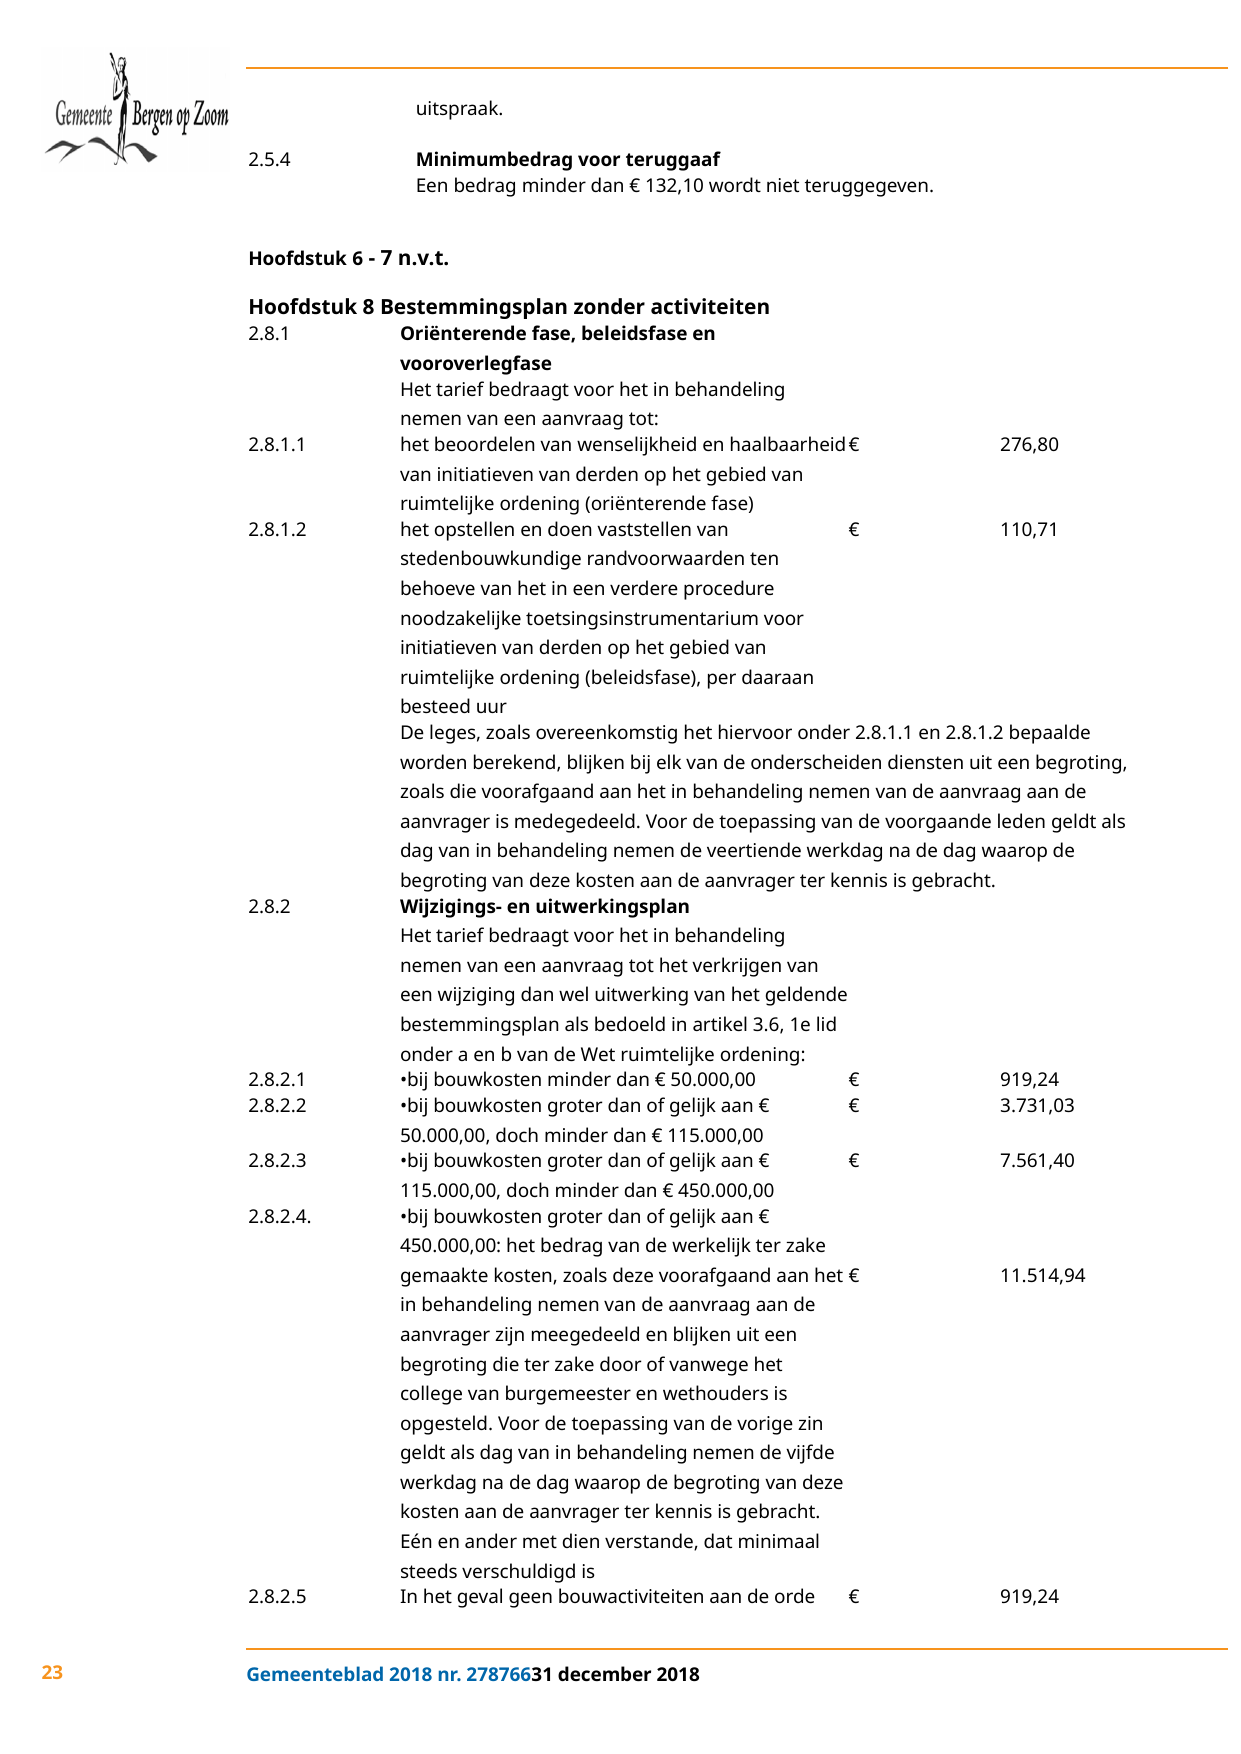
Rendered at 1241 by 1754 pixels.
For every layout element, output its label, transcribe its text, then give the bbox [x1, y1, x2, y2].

table_header 2.8.1 [248, 321, 400, 376]
table_cell 2.8.2.3 [248, 1148, 400, 1203]
table_cell •bij bouwkosten groter dan of gelijk aan € 450.000,00: het bedrag van de werkelijk ter zake gemaakte kosten, zoals deze voorafgaand aan het in behandeling nemen van de aanvraag aan de aanvrager zijn meegedeeld en blijken uit een begroting die ter zake door of vanwege het college van burgemeester en wethouders is opgesteld. Voor de toepassing van de vorige zin geldt als dag van in behandeling nemen de vijfde werkdag na de dag waarop de begroting van deze kosten aan de aanvrager ter kennis is gebracht. Eén en ander met dien verstande, dat minimaal steeds verschuldigd is [400, 1203, 848, 1584]
table_cell 110,71 [1000, 516, 1152, 719]
table_cell [248, 172, 416, 198]
text Hoofdstuk 8 Bestemmingsplan zonder activiteiten [248, 292, 1152, 320]
table_cell [848, 893, 1000, 1067]
table_cell [984, 198, 1152, 223]
table_cell [1000, 376, 1152, 431]
table_cell 11.514,94 [1000, 1203, 1152, 1584]
table_cell •bij bouwkosten groter dan of gelijk aan € 50.000,00, doch minder dan € 115.000,00 [400, 1092, 848, 1148]
table_cell 2.5.4 [248, 146, 416, 172]
table_cell [1000, 893, 1152, 1067]
table_cell € [848, 1584, 1000, 1609]
table_cell [416, 121, 984, 146]
table_cell 2.8.1.2 [248, 516, 400, 719]
table_header Oriënterende fase, beleidsfase en vooroverlegfase [400, 321, 848, 376]
table_cell [984, 172, 1152, 198]
table_cell het beoordelen van wenselijkheid en haalbaarheid van initiatieven van derden op het gebied van ruimtelijke ordening (oriënterende fase) [400, 431, 848, 516]
table_cell Een bedrag minder dan € 132,10 wordt niet teruggegeven. [416, 172, 984, 198]
table_cell 2.8.2.2 [248, 1092, 400, 1148]
table_cell [248, 198, 416, 223]
table_cell 2.8.2 [248, 893, 400, 1067]
table_cell € [848, 431, 1000, 516]
text Hoofdstuk 6 - 7 n.v.t. [248, 243, 1152, 271]
table_cell Wijzigings- en uitwerkingsplan Het tarief bedraagt voor het in behandeling nemen van een aanvraag tot het verkrijgen van een wijziging dan wel uitwerking van het geldende bestemmingsplan als bedoeld in artikel 3.6, 1e lid onder a en b van de Wet ruimtelijke ordening: [400, 893, 848, 1067]
table_cell •bij bouwkosten minder dan € 50.000,00 [400, 1067, 848, 1092]
table_cell In het geval geen bouwactiviteiten aan de orde [400, 1584, 848, 1609]
table_cell [416, 198, 984, 223]
table_cell 3.731,03 [1000, 1092, 1152, 1148]
table_header [1000, 321, 1152, 376]
table_cell [248, 376, 400, 431]
table_cell het opstellen en doen vaststellen van stedenbouwkundige randvoorwaarden ten behoeve van het in een verdere procedure noodzakelijke toetsingsinstrumentarium voor initiatieven van derden op het gebied van ruimtelijke ordening (beleidsfase), per daaraan besteed uur [400, 516, 848, 719]
table_cell [248, 95, 416, 121]
table_cell 919,24 [1000, 1067, 1152, 1092]
table_cell [984, 121, 1152, 146]
table_cell •bij bouwkosten groter dan of gelijk aan € 115.000,00, doch minder dan € 450.000,00 [400, 1148, 848, 1203]
table_cell uitspraak. [416, 95, 1152, 121]
table_cell De leges, zoals overeenkomstig het hiervoor onder 2.8.1.1 en 2.8.1.2 bepaalde worden berekend, blijken bij elk van de onderscheiden diensten uit een begroting, zoals die voorafgaand aan het in behandeling nemen van de aanvraag aan de aanvrager is medegedeeld. Voor de toepassing van de voorgaande leden geldt als dag van in behandeling nemen de veertiende werkdag na de dag waarop de begroting van deze kosten aan de aanvrager ter kennis is gebracht. [400, 719, 1152, 893]
picture [41, 47, 231, 172]
table_cell Het tarief bedraagt voor het in behandeling nemen van een aanvraag tot: [400, 376, 848, 431]
table_cell 7.561,40 [1000, 1148, 1152, 1203]
table_cell € [848, 516, 1000, 719]
table_cell € [848, 1092, 1000, 1148]
table_cell [848, 376, 1000, 431]
table_cell Minimumbedrag voor teruggaaf [416, 146, 984, 172]
table_header [848, 321, 1000, 376]
table_cell € [848, 1067, 1000, 1092]
table_cell € [848, 1203, 1000, 1584]
table_cell 2.8.2.4. [248, 1203, 400, 1584]
table_cell 919,24 [1000, 1584, 1152, 1609]
table_cell 276,80 [1000, 431, 1152, 516]
table_cell 2.8.2.5 [248, 1584, 400, 1609]
table_cell 2.8.1.1 [248, 431, 400, 516]
table_cell [984, 146, 1152, 172]
table_cell [248, 121, 416, 146]
table_cell 2.8.2.1 [248, 1067, 400, 1092]
table_cell [248, 719, 400, 893]
table_cell € [848, 1148, 1000, 1203]
